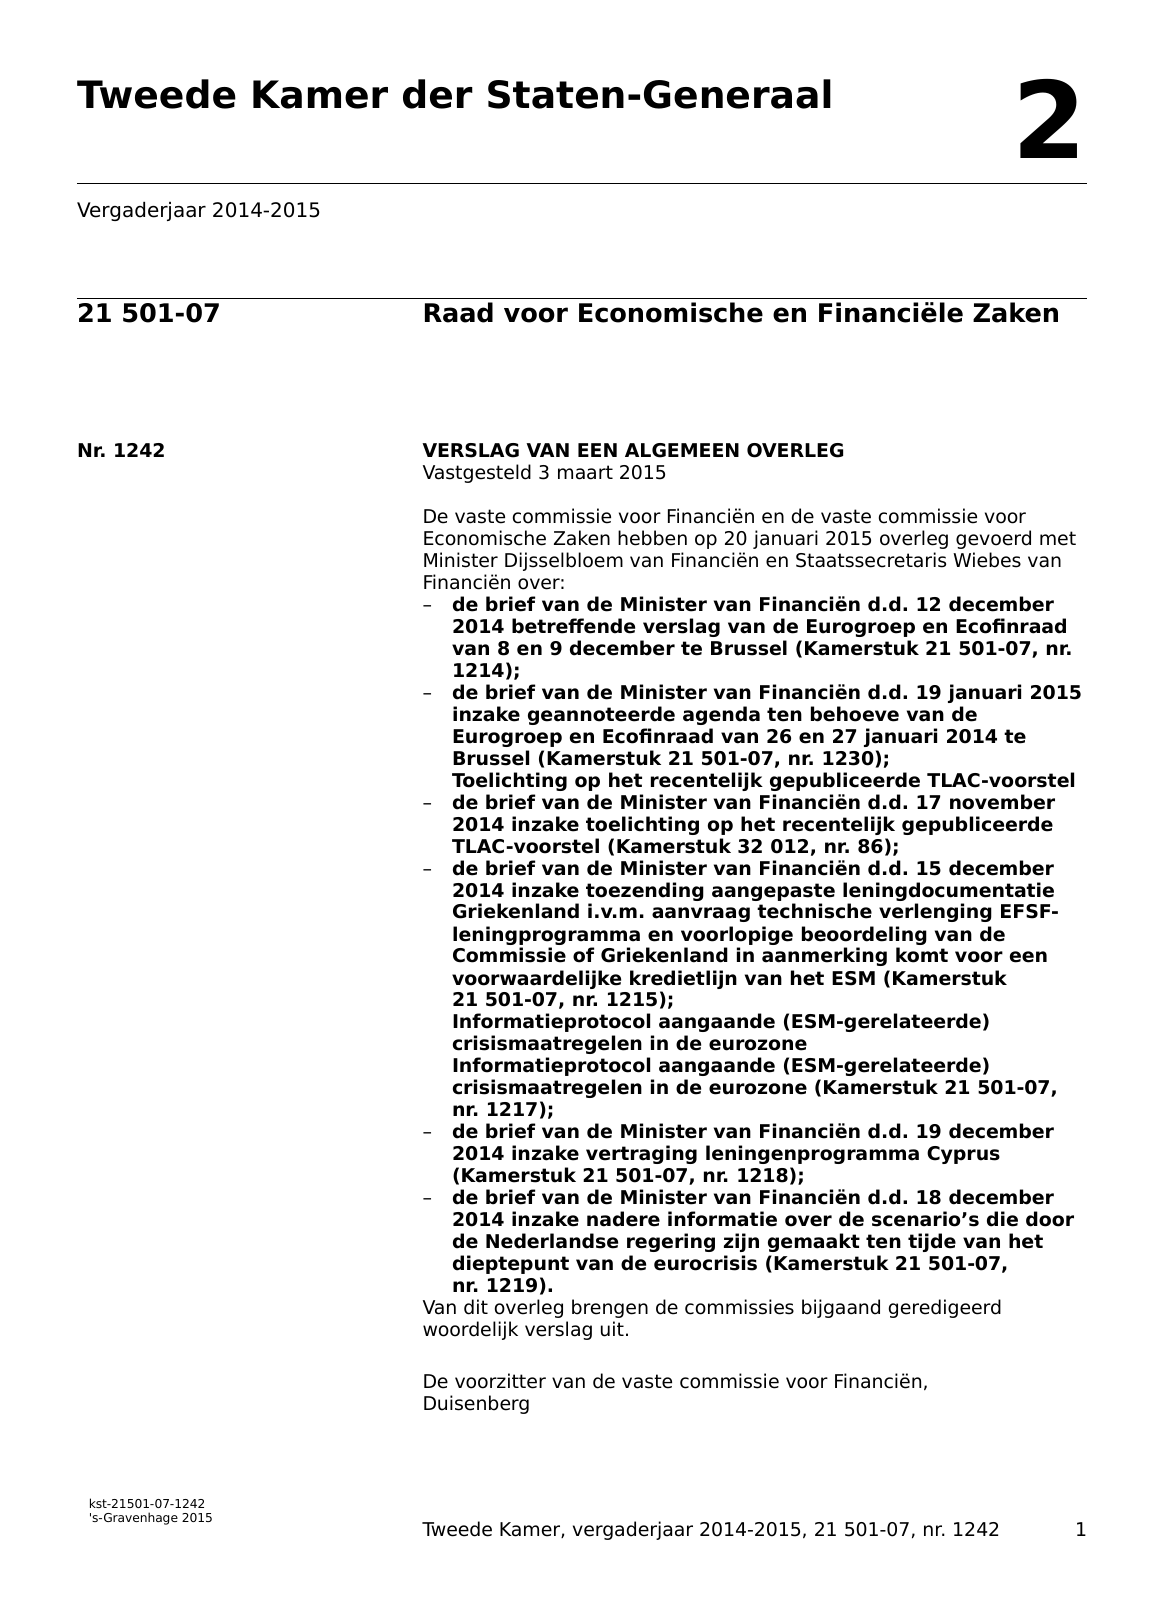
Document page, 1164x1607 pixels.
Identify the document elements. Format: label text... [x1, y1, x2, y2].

text – de brief van de Minister van Financiën d.d. 19 januari 2015 inzake geannoteerde agenda ten behoeve van de Eurogroep en Ecofinraad van 26 en 27 januari 2014 te Brussel (Kamerstuk 21 501-07, nr. 1230); [422, 682, 1087, 769]
text Vastgesteld 3 maart 2015 [422, 462, 1087, 484]
text 's-Gravenhage 2015 [88, 1511, 323, 1525]
text – de brief van de Minister van Financiën d.d. 19 december 2014 inzake vertraging leningenprogramma Cyprus (Kamerstuk 21 501-07, nr. 1218); [422, 1121, 1087, 1187]
text – de brief van de Minister van Financiën d.d. 17 november 2014 inzake toelichting op het recentelijk gepubliceerde TLAC-voorstel (Kamerstuk 32 012, nr. 86); [422, 792, 1087, 857]
text – de brief van de Minister van Financiën d.d. 18 december 2014 inzake nadere informatie over de scenario’s die door de Nederlandse regering zijn gemaakt ten tijde van het dieptepunt van de eurocrisis (Kamerstuk 21 501-07, nr. 1219). [422, 1187, 1087, 1297]
subtitle 21 501-07 Raad voor Economische en Financiële Zaken [77, 299, 1087, 329]
table_cell Vergaderjaar 2014-2015 [77, 184, 1087, 298]
table_header 2 [886, 59, 1087, 183]
table_header Tweede Kamer der Staten-Generaal [77, 59, 886, 183]
text – de brief van de Minister van Financiën d.d. 15 december 2014 inzake toezending aangepaste leningdocumentatie Griekenland i.v.m. aanvraag technische verlenging EFSF-leningprogramma en voorlopige beoordeling van de Commissie of Griekenland in aanmerking komt voor een voorwaardelijke kredietlijn van het ESM (Kamerstuk 21 501-07, nr. 1215); [422, 857, 1087, 1011]
text Toelichting op het recentelijk gepubliceerde TLAC-voorstel [452, 769, 1087, 792]
text kst-21501-07-1242 [88, 1497, 323, 1511]
text Van dit overleg brengen de commissies bijgaand geredigeerd woordelijk verslag uit. [422, 1297, 1087, 1341]
text Informatieprotocol aangaande (ESM-gerelateerde) crisismaatregelen in de eurozone (Kamerstuk 21 501-07, nr. 1217); [452, 1055, 1087, 1121]
text De voorzitter van de vaste commissie voor Financiën, Duisenberg [422, 1371, 1087, 1415]
text Informatieprotocol aangaande (ESM-gerelateerde) crisismaatregelen in de eurozone [452, 1011, 1087, 1055]
text De vaste commissie voor Financiën en de vaste commissie voor Economische Zaken hebben op 20 januari 2015 overleg gevoerd met Minister Dijsselbloem van Financiën en Staatssecretaris Wiebes van Financiën over: [422, 506, 1087, 594]
subtitle Nr. 1242 VERSLAG VAN EEN ALGEMEEN OVERLEG [77, 440, 1087, 462]
text – de brief van de Minister van Financiën d.d. 12 december 2014 betreffende verslag van de Eurogroep en Ecofinraad van 8 en 9 december te Brussel (Kamerstuk 21 501-07, nr. 1214); [422, 594, 1087, 682]
